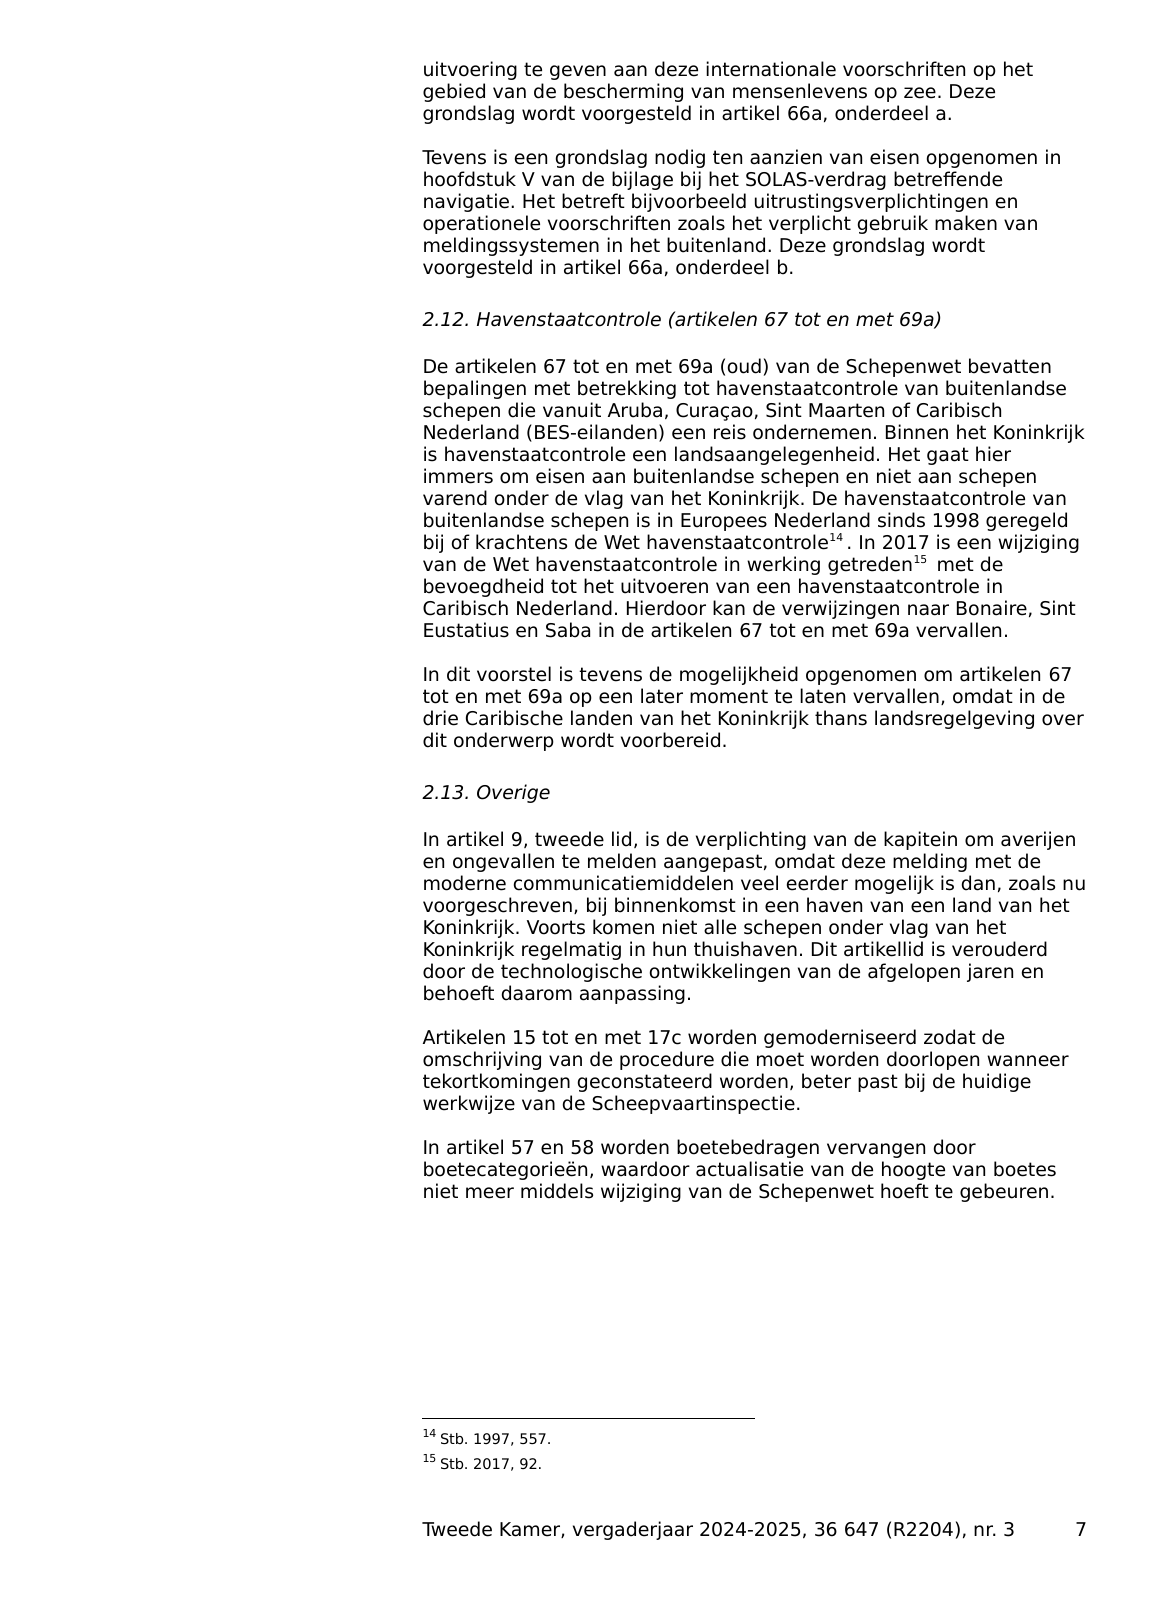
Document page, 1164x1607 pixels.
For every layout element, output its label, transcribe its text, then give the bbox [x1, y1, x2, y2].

text Stb. 2017, 92. [422, 1452, 1087, 1474]
text Artikelen 15 tot en met 17c worden gemoderniseerd zodat de omschrijving van de procedure die moet worden doorlopen wanneer tekortkomingen geconstateerd worden, beter past bij de huidige werkwijze van de Scheepvaartinspectie. [422, 1027, 1087, 1115]
text In artikel 57 en 58 worden boetebedragen vervangen door boetecategorieën, waardoor actualisatie van de hoogte van boetes niet meer middels wijziging van de Schepenwet hoeft te gebeuren. [422, 1137, 1087, 1203]
text In artikel 9, tweede lid, is de verplichting van de kapitein om averijen en ongevallen te melden aangepast, omdat deze melding met de moderne communicatiemiddelen veel eerder mogelijk is dan, zoals nu voorgeschreven, bij binnenkomst in een haven van een land van het Koninkrijk. Voorts komen niet alle schepen onder vlag van het Koninkrijk regelmatig in hun thuishaven. Dit artikellid is verouderd door de technologische ontwikkelingen van de afgelopen jaren en behoeft daarom aanpassing. [422, 829, 1087, 1005]
text uitvoering te geven aan deze internationale voorschriften op het gebied van de bescherming van mensenlevens op zee. Deze grondslag wordt voorgesteld in artikel 66a, onderdeel a. [422, 59, 1087, 125]
subtitle 2.13. Overige [422, 782, 1087, 804]
text Tevens is een grondslag nodig ten aanzien van eisen opgenomen in hoofdstuk V van de bijlage bij het SOLAS-verdrag betreffende navigatie. Het betreft bijvoorbeeld uitrustingsverplichtingen en operationele voorschriften zoals het verplicht gebruik maken van meldingssystemen in het buitenland. Deze grondslag wordt voorgesteld in artikel 66a, onderdeel b. [422, 147, 1087, 279]
subtitle 2.12. Havenstaatcontrole (artikelen 67 tot en met 69a) [422, 309, 1087, 331]
text Stb. 1997, 557. [422, 1427, 1087, 1449]
text In dit voorstel is tevens de mogelijkheid opgenomen om artikelen 67 tot en met 69a op een later moment te laten vervallen, omdat in de drie Caribische landen van het Koninkrijk thans landsregelgeving over dit onderwerp wordt voorbereid. [422, 664, 1087, 752]
text De artikelen 67 tot en met 69a (oud) van de Schepenwet bevatten bepalingen met betrekking tot havenstaatcontrole van buitenlandse schepen die vanuit Aruba, Curaçao, Sint Maarten of Caribisch Nederland (BES-eilanden) een reis ondernemen. Binnen het Koninkrijk is havenstaatcontrole een landsaangelegenheid. Het gaat hier immers om eisen aan buitenlandse schepen en niet aan schepen varend onder de vlag van het Koninkrijk. De havenstaatcontrole van buitenlandse schepen is in Europees Nederland sinds 1998 geregeld bij of krachtens de Wet havenstaatcontrole. In 2017 is een wijziging van de Wet havenstaatcontrole in werking getreden met de bevoegdheid tot het uitvoeren van een havenstaatcontrole in Caribisch Nederland. Hierdoor kan de verwijzingen naar Bonaire, Sint Eustatius en Saba in de artikelen 67 tot en met 69a vervallen. [422, 356, 1087, 642]
